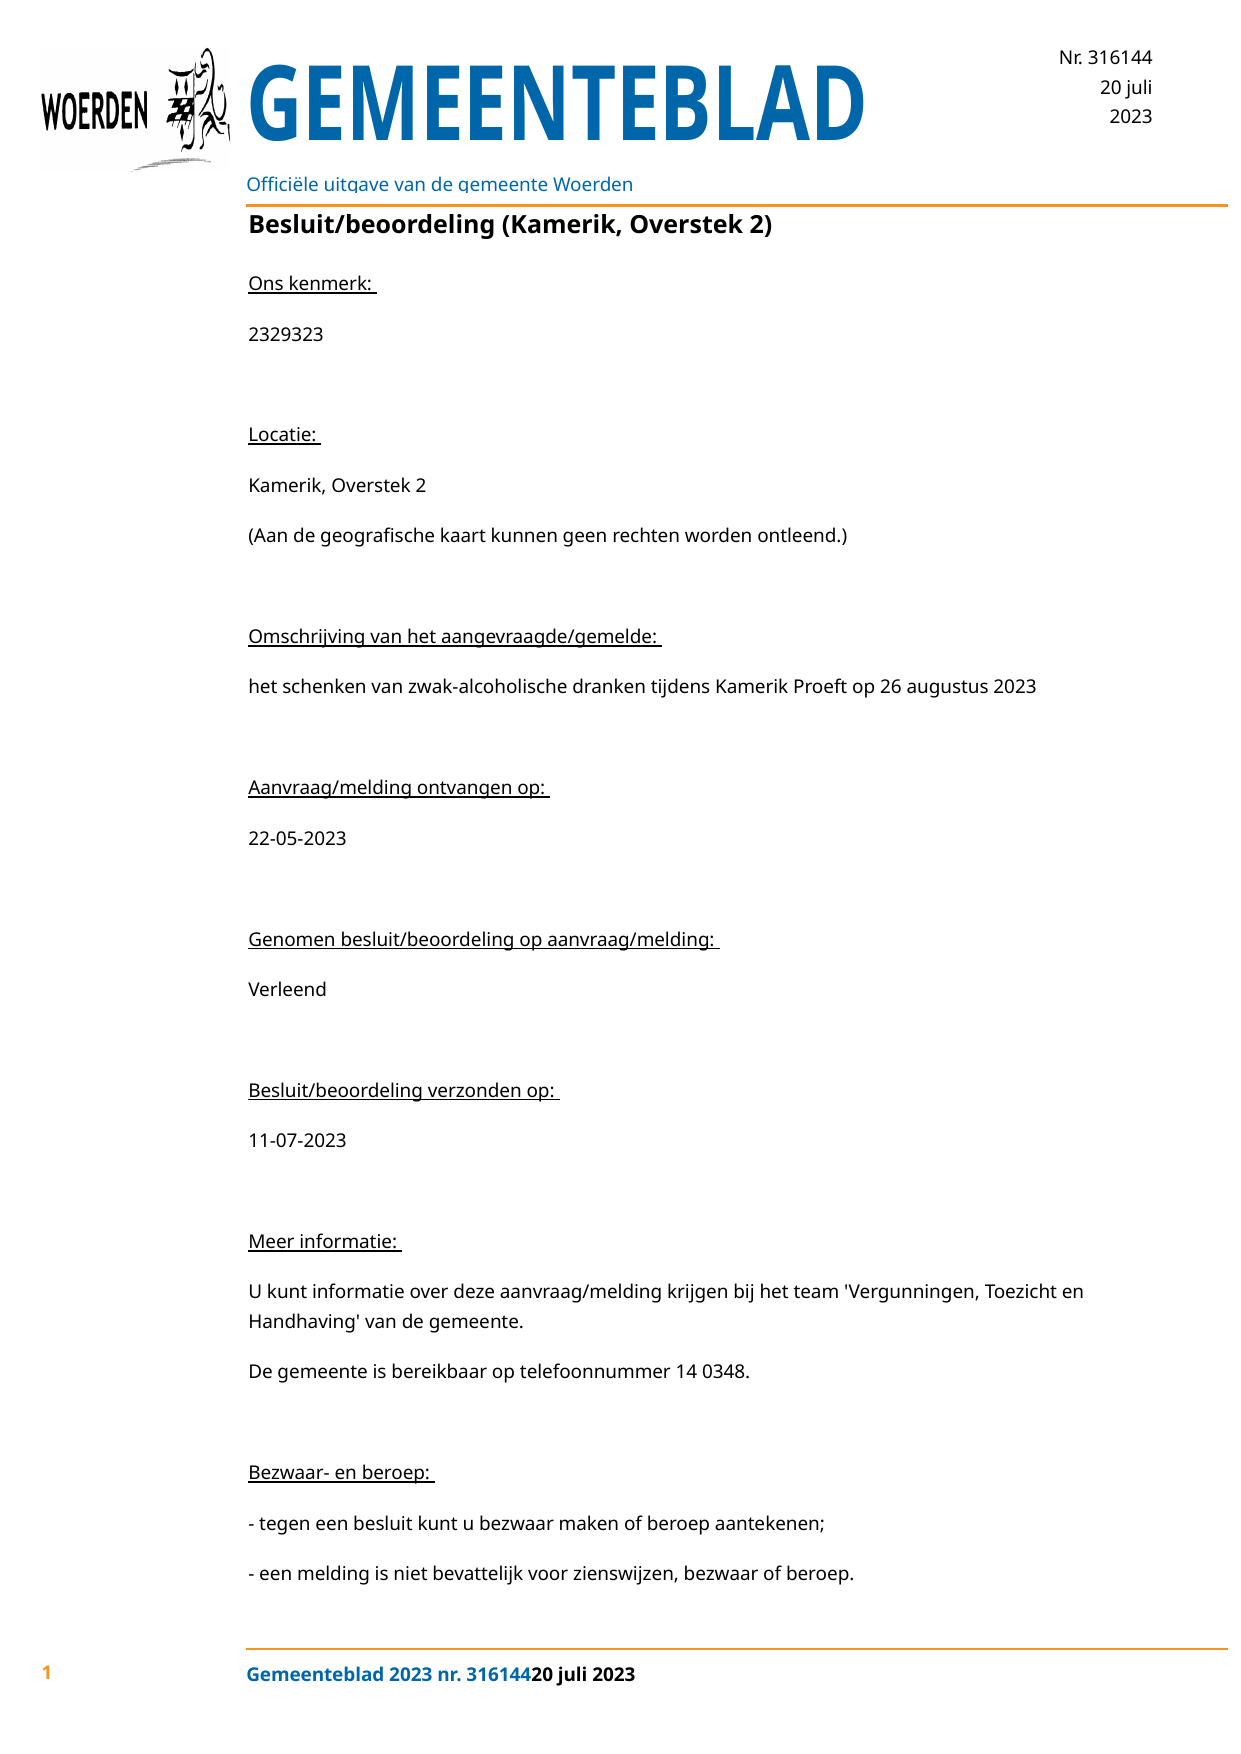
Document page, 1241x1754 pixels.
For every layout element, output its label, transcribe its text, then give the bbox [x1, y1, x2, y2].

text Kamerik, Overstek 2 [248, 472, 1152, 498]
text Locatie: [248, 422, 1152, 447]
text Besluit/beoordeling verzonden op: [248, 1077, 1152, 1103]
text 2329323 [248, 321, 1152, 346]
text - tegen een besluit kunt u bezwaar maken of beroep aantekenen; [248, 1510, 1152, 1536]
text - een melding is niet bevattelijk voor zienswijzen, bezwaar of beroep. [248, 1560, 1152, 1586]
text Genomen besluit/beoordeling op aanvraag/melding: [248, 926, 1152, 951]
text U kunt informatie over deze aanvraag/melding krijgen bij het team 'Vergunningen, Toezicht en Handhaving' van de gemeente. [248, 1279, 1152, 1334]
text 11-07-2023 [248, 1127, 1152, 1153]
text De gemeente is bereikbaar op telefoonnummer 14 0348. [248, 1359, 1152, 1384]
text Ons kenmerk: [248, 270, 1152, 296]
text (Aan de geografische kaart kunnen geen rechten worden ontleend.) [248, 522, 1152, 548]
text 22-05-2023 [248, 825, 1152, 851]
picture [41, 47, 231, 172]
text Aanvraag/melding ontvangen op: [248, 774, 1152, 800]
text Omschrijving van het aangevraagde/gemelde: [248, 623, 1152, 649]
text Bezwaar- en beroep: [248, 1459, 1152, 1485]
text Besluit/beoordeling (Kamerik, Overstek 2) [248, 207, 1152, 241]
text het schenken van zwak-alcoholische dranken tijdens Kamerik Proeft op 26 augustus 2023 [248, 674, 1152, 699]
text Meer informatie: [248, 1228, 1152, 1254]
text Verleend [248, 976, 1152, 1002]
